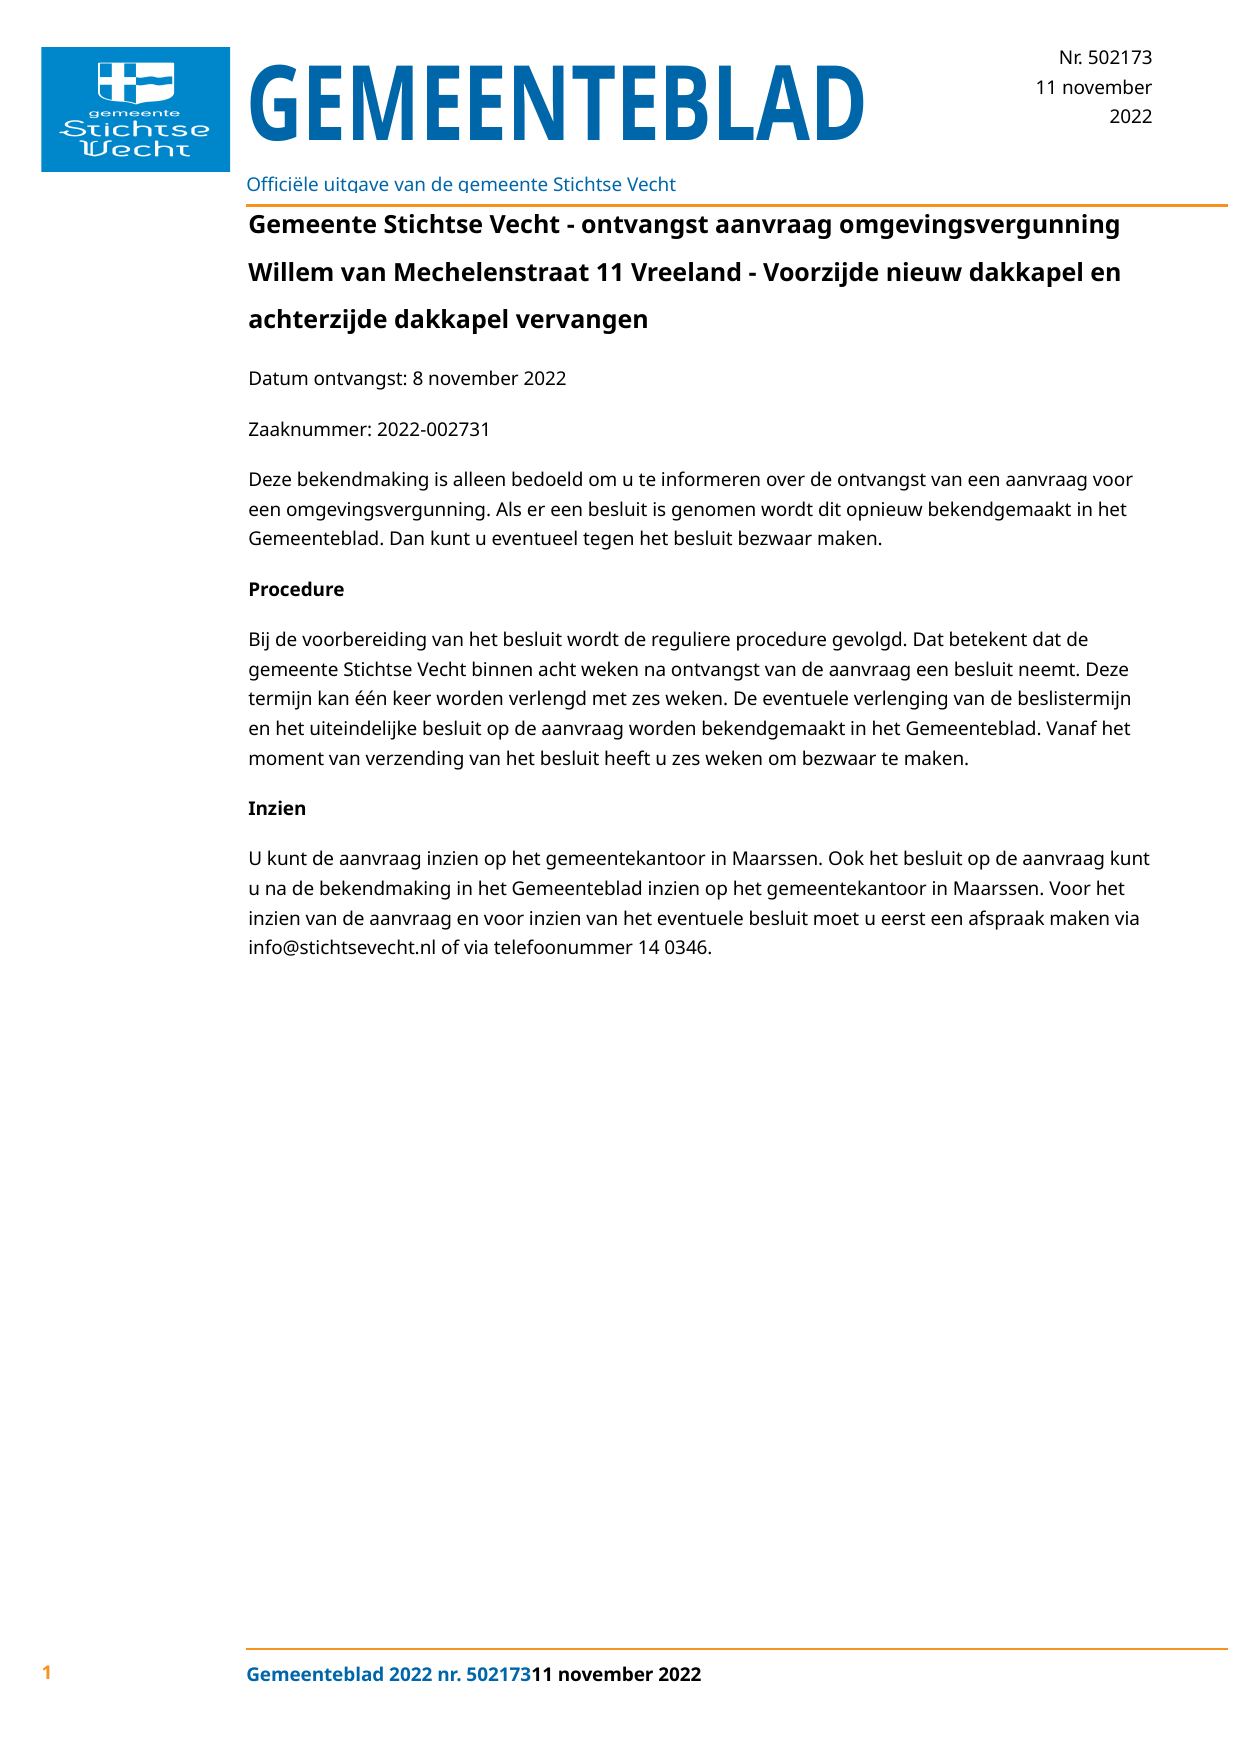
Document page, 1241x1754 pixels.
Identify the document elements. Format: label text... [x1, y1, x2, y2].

picture [99, 63, 135, 101]
text U kunt de aanvraag inzien op het gemeentekantoor in Maarssen. Ook het besluit op de aanvraag kunt u na de bekendmaking in het Gemeenteblad inzien op het gemeentekantoor in Maarssen. Voor het inzien van de aanvraag en voor inzien van het eventuele besluit moet u eerst een afspraak maken via info@stichtsevecht.nl of via telefoonummer 14 0346. [248, 846, 1152, 960]
text Bij de voorbereiding van het besluit wordt de reguliere procedure gevolgd. Dat betekent dat de gemeente Stichtse Vecht binnen acht weken na ontvangst van de aanvraag een besluit neemt. Deze termijn kan één keer worden verlengd met zes weken. De eventuele verlenging van de beslistermijn en het uiteindelijke besluit op de aanvraag worden bekendgemaakt in het Gemeenteblad. Vanaf het moment van verzending van het besluit heeft u zes weken om bezwaar te maken. [248, 626, 1152, 770]
text Zaaknummer: 2022-002731 [248, 416, 1152, 442]
picture [137, 63, 174, 103]
text Deze bekendmaking is alleen bedoeld om u te informeren over de ontvangst van een aanvraag voor een omgevingsvergunning. Als er een besluit is genomen wordt dit opnieuw bekendgemaakt in het Gemeenteblad. Dan kunt u eventueel tegen het besluit bezwaar maken. [248, 466, 1152, 551]
text Inzien [248, 795, 1152, 821]
text Gemeente Stichtse Vecht - ontvangst aanvraag omgevingsvergunning Willem van Mechelenstraat 11 Vreeland - Voorzijde nieuw dakkapel en achterzijde dakkapel vervangen [248, 207, 1152, 336]
text Datum ontvangst: 8 november 2022 [248, 366, 1152, 391]
text Procedure [248, 576, 1152, 602]
